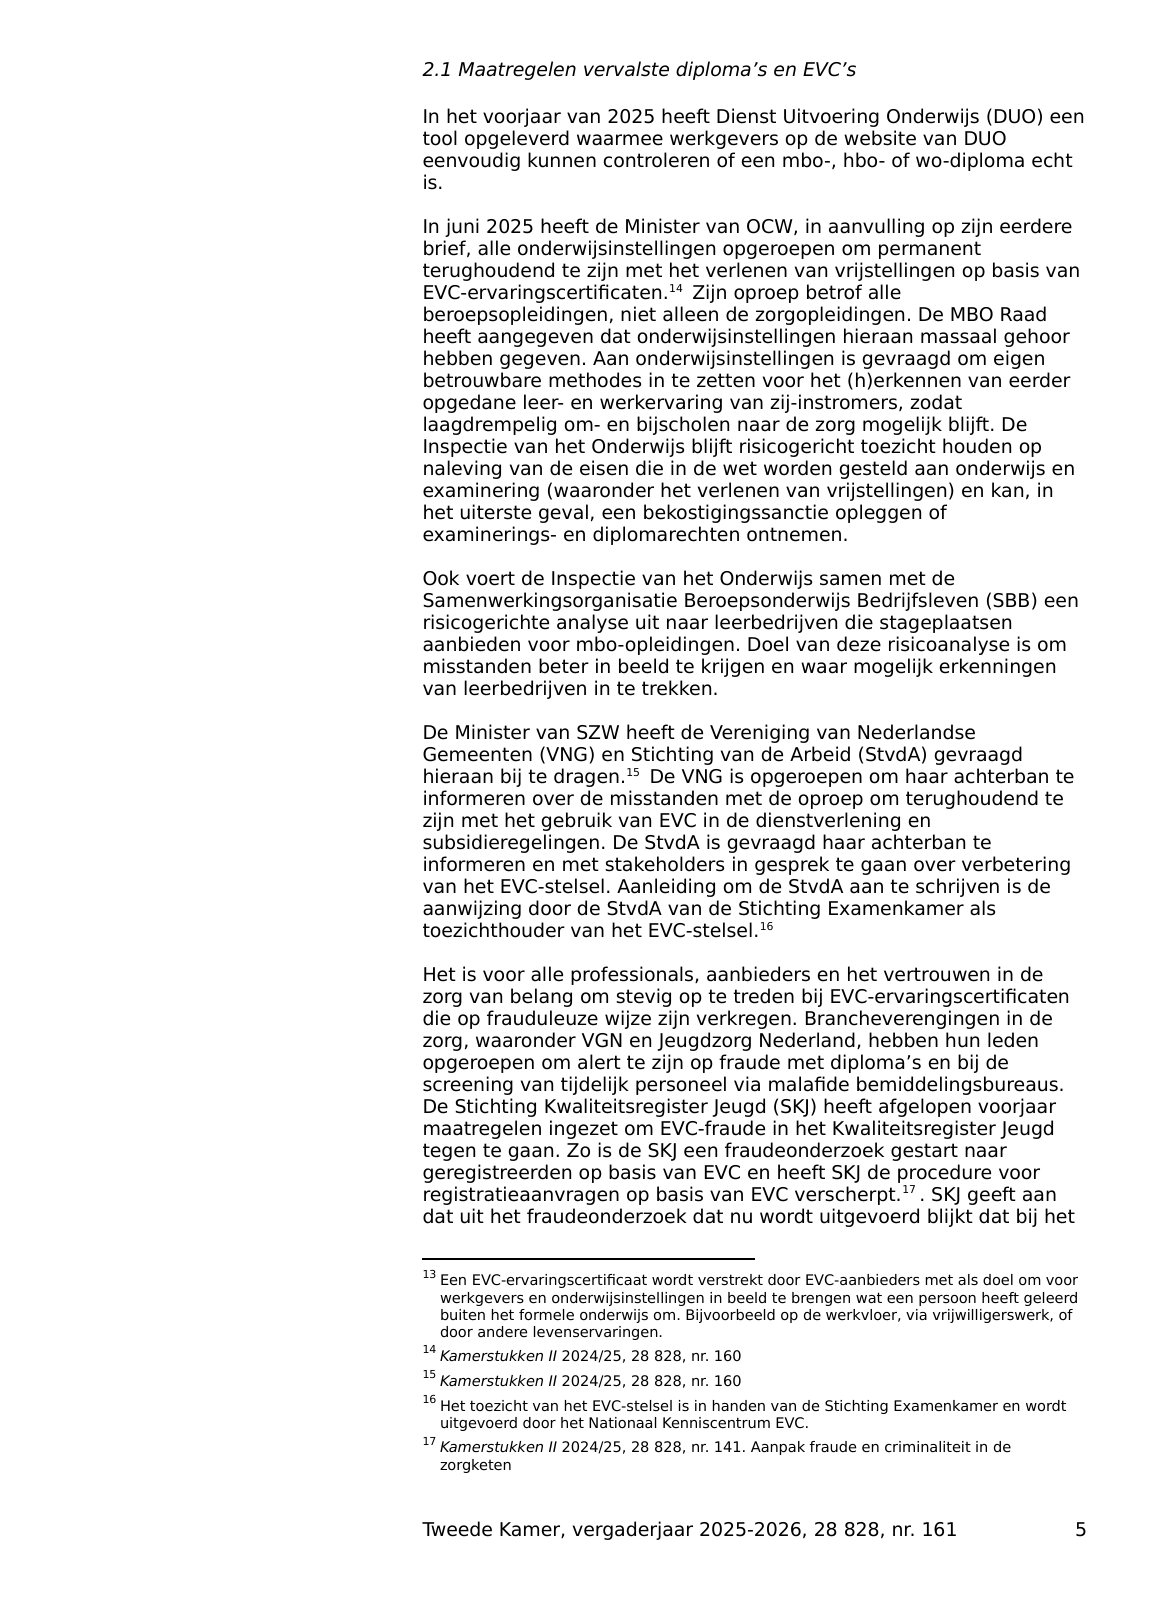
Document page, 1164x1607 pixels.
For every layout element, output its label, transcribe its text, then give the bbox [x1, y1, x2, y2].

subtitle 2.1 Maatregelen vervalste diploma’s en EVC’s [422, 59, 1087, 81]
text Het is voor alle professionals, aanbieders en het vertrouwen in de zorg van belang om stevig op te treden bij EVC-ervaringscertificaten die op frauduleuze wijze zijn verkregen. Brancheverengingen in de zorg, waaronder VGN en Jeugdzorg Nederland, hebben hun leden opgeroepen om alert te zijn op fraude met diploma’s en bij de screening van tijdelijk personeel via malafide bemiddelingsbureaus. De Stichting Kwaliteitsregister Jeugd (SKJ) heeft afgelopen voorjaar maatregelen ingezet om EVC-fraude in het Kwaliteitsregister Jeugd tegen te gaan. Zo is de SKJ een fraudeonderzoek gestart naar geregistreerden op basis van EVC en heeft SKJ de procedure voor registratieaanvragen op basis van EVC verscherpt.. SKJ geeft aan dat uit het fraudeonderzoek dat nu wordt uitgevoerd blijkt dat bij het [422, 964, 1087, 1228]
text Ook voert de Inspectie van het Onderwijs samen met de Samenwerkingsorganisatie Beroepsonderwijs Bedrijfsleven (SBB) een risicogerichte analyse uit naar leerbedrijven die stageplaatsen aanbieden voor mbo-opleidingen. Doel van deze risicoanalyse is om misstanden beter in beeld te krijgen en waar mogelijk erkenningen van leerbedrijven in te trekken. [422, 568, 1087, 700]
text In het voorjaar van 2025 heeft Dienst Uitvoering Onderwijs (DUO) een tool opgeleverd waarmee werkgevers op de website van DUO eenvoudig kunnen controleren of een mbo-, hbo- of wo-diploma echt is. [422, 106, 1087, 194]
text In juni 2025 heeft de Minister van OCW, in aanvulling op zijn eerdere brief, alle onderwijsinstellingen opgeroepen om permanent terughoudend te zijn met het verlenen van vrijstellingen op basis van EVC-ervaringscertificaten. Zijn oproep betrof alle beroepsopleidingen, niet alleen de zorgopleidingen. De MBO Raad heeft aangegeven dat onderwijsinstellingen hieraan massaal gehoor hebben gegeven. Aan onderwijsinstellingen is gevraagd om eigen betrouwbare methodes in te zetten voor het (h)erkennen van eerder opgedane leer- en werkervaring van zij-instromers, zodat laagdrempelig om- en bijscholen naar de zorg mogelijk blijft. De Inspectie van het Onderwijs blijft risicogericht toezicht houden op naleving van de eisen die in de wet worden gesteld aan onderwijs en examinering (waaronder het verlenen van vrijstellingen) en kan, in het uiterste geval, een bekostigingssanctie opleggen of examinerings- en diplomarechten ontnemen. [422, 216, 1087, 546]
text Kamerstukken II 2024/25, 28 828, nr. 160 [422, 1343, 1087, 1366]
text De Minister van SZW heeft de Vereniging van Nederlandse Gemeenten (VNG) en Stichting van de Arbeid (StvdA) gevraagd hieraan bij te dragen. De VNG is opgeroepen om haar achterban te informeren over de misstanden met de oproep om terughoudend te zijn met het gebruik van EVC in de dienstverlening en subsidieregelingen. De StvdA is gevraagd haar achterban te informeren en met stakeholders in gesprek te gaan over verbetering van het EVC-stelsel. Aanleiding om de StvdA aan te schrijven is de aanwijzing door de StvdA van de Stichting Examenkamer als toezichthouder van het EVC-stelsel. [422, 722, 1087, 942]
text Kamerstukken II 2024/25, 28 828, nr. 160 [422, 1368, 1087, 1391]
text Kamerstukken II 2024/25, 28 828, nr. 141. Aanpak fraude en criminaliteit in de zorgketen [422, 1435, 1087, 1474]
text Het toezicht van het EVC-stelsel is in handen van de Stichting Examenkamer en wordt uitgevoerd door het Nationaal Kenniscentrum EVC. [422, 1393, 1087, 1432]
text Een EVC-ervaringscertificaat wordt verstrekt door EVC-aanbieders met als doel om voor werkgevers en onderwijsinstellingen in beeld te brengen wat een persoon heeft geleerd buiten het formele onderwijs om. Bijvoorbeeld op de werkvloer, via vrijwilligerswerk, of door andere levenservaringen. [422, 1268, 1087, 1341]
